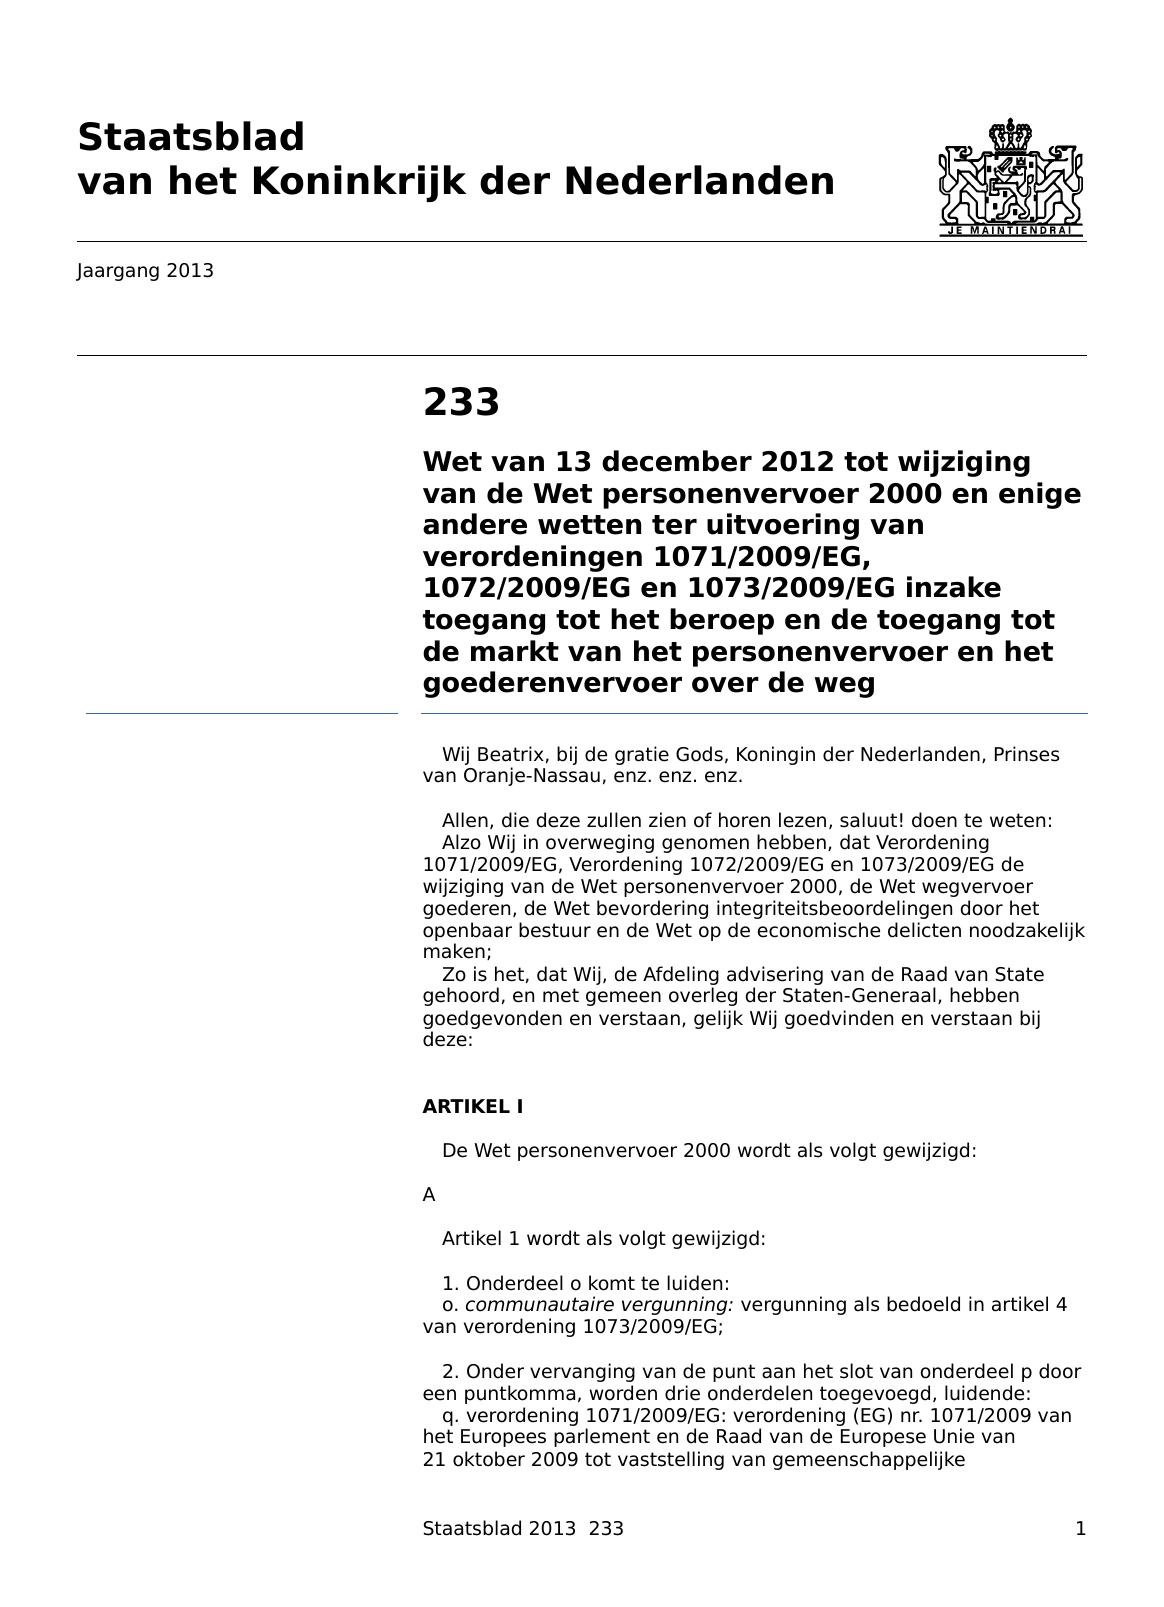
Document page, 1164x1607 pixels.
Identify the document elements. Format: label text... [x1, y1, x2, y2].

text Alzo Wij in overweging genomen hebben, dat Verordening 1071/2009/EG, Verordening 1072/2009/EG en 1073/2009/EG de wijziging van de Wet personenvervoer 2000, de Wet wegvervoer goederen, de Wet bevordering integriteitsbeoordelingen door het openbaar bestuur en de Wet op de economische delicten noodzakelijk maken; [422, 832, 1087, 963]
text A [422, 1184, 1087, 1206]
text Wet van 13 december 2012 tot wijziging van de Wet personenvervoer 2000 en enige andere wetten ter uitvoering van verordeningen 1071/2009/EG, 1072/2009/EG en 1073/2009/EG inzake toegang tot het beroep en de toegang tot de markt van het personenvervoer en het goederenvervoer over de weg [422, 447, 1087, 699]
text Wij Beatrix, bij de gratie Gods, Koningin der Nederlanden, Prinses van Oranje-Nassau, enz. enz. enz. [422, 743, 1087, 787]
table_header [886, 100, 1087, 241]
text Artikel 1 wordt als volgt gewijzigd: [422, 1228, 1087, 1250]
text De Wet personenvervoer 2000 wordt als volgt gewijzigd: [422, 1140, 1087, 1162]
table_cell Jaargang 2013 [77, 242, 1087, 355]
picture [936, 115, 1087, 240]
text q. verordening 1071/2009/EG: verordening (EG) nr. 1071/2009 van het Europees parlement en de Raad van de Europese Unie van 21 oktober 2009 tot vaststelling van gemeenschappelijke [422, 1404, 1087, 1470]
text 2. Onder vervanging van de punt aan het slot van onderdeel p door een puntkomma, worden drie onderdelen toegevoegd, luidende: [422, 1361, 1087, 1404]
subtitle ARTIKEL I [422, 1096, 1087, 1118]
text Zo is het, dat Wij, de Afdeling advisering van de Raad van State gehoord, en met gemeen overleg der Staten-Generaal, hebben goedgevonden en verstaan, gelijk Wij goedvinden en verstaan bij deze: [422, 963, 1087, 1051]
text o. communautaire vergunning: vergunning als bedoeld in artikel 4 van verordening 1073/2009/EG; [422, 1294, 1087, 1338]
text Allen, die deze zullen zien of horen lezen, saluut! doen te weten: [422, 809, 1087, 832]
text 1. Onderdeel o komt te luiden: [422, 1272, 1087, 1294]
subtitle 233 [422, 381, 1087, 424]
table_header Staatsblad van het Koninkrijk der Nederlanden [77, 100, 886, 241]
